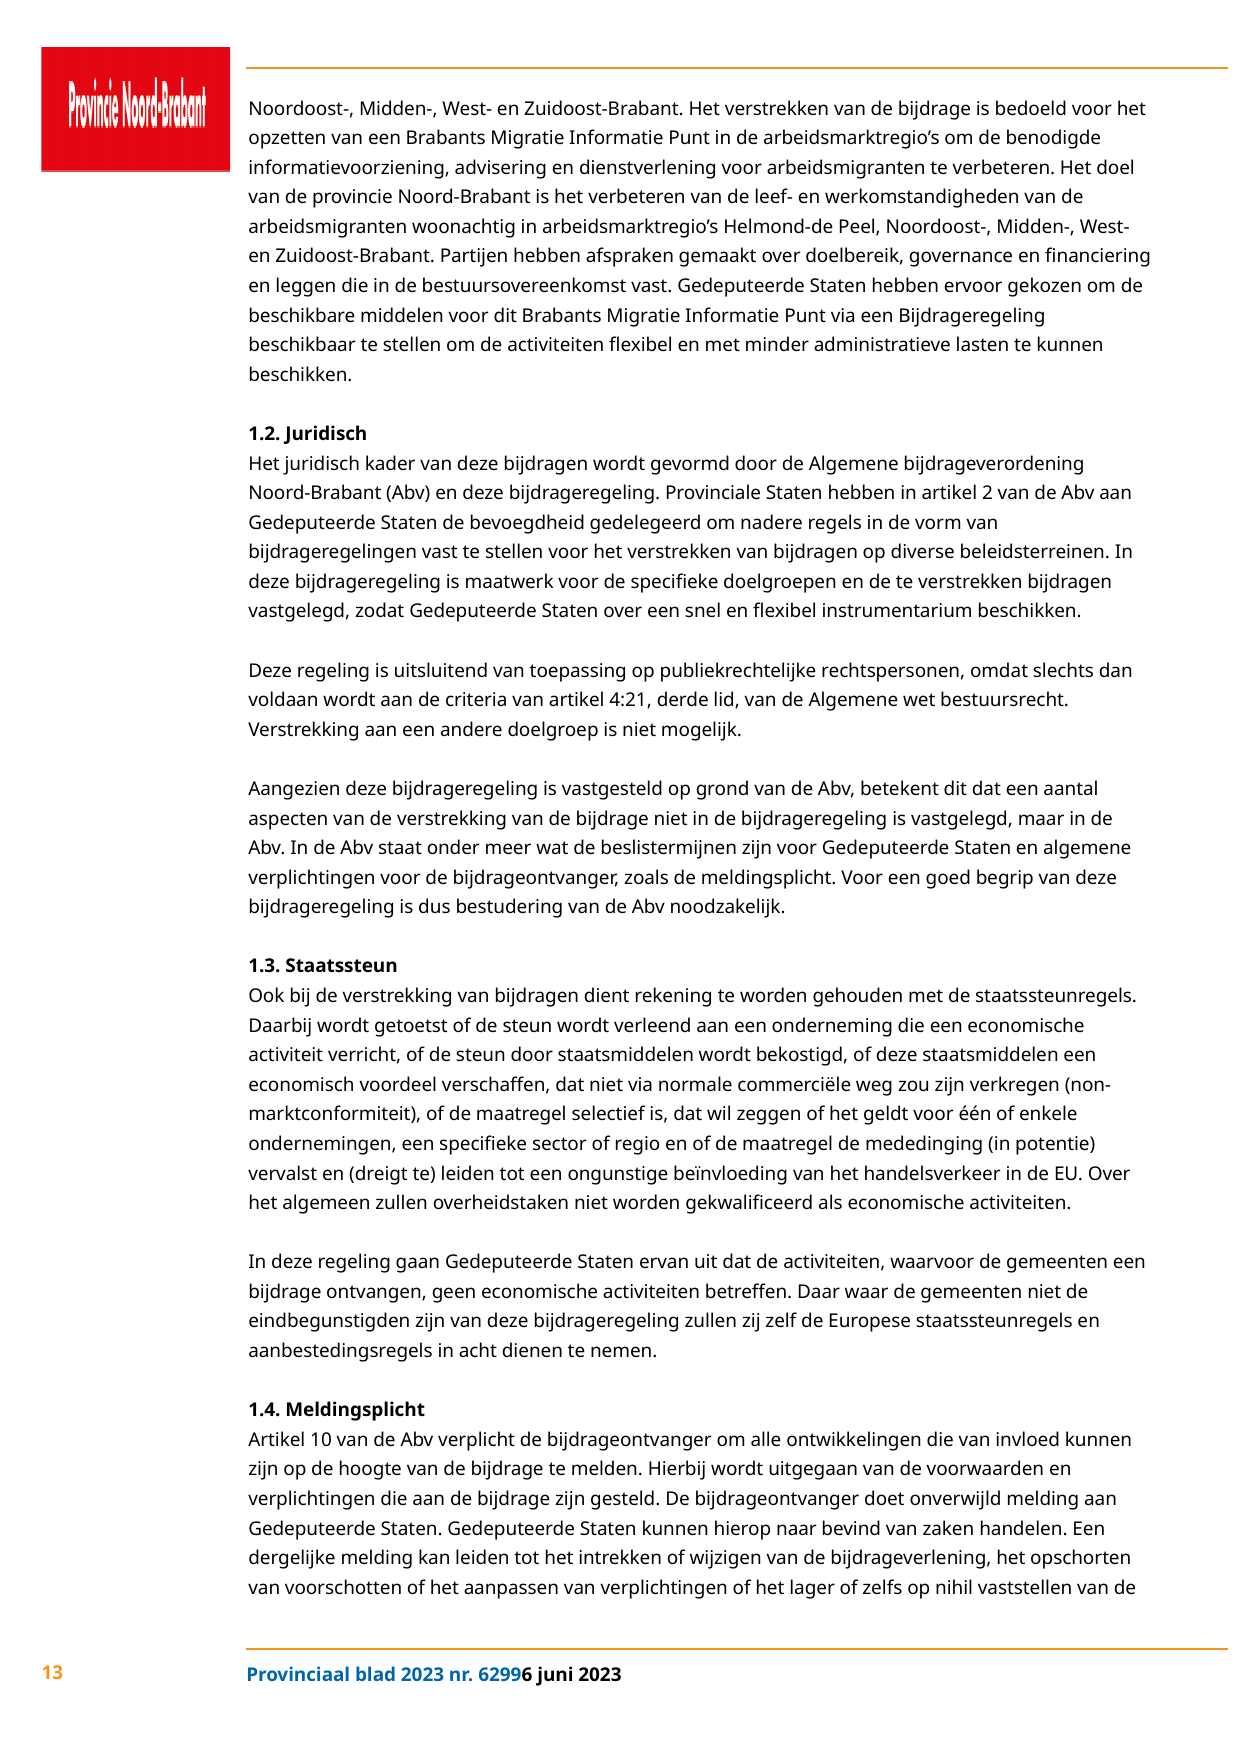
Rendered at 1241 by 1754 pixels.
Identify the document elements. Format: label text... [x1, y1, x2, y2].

text Het juridisch kader van deze bijdragen wordt gevormd door de Algemene bijdrageverordening Noord-Brabant (Abv) en deze bijdrageregeling. Provinciale Staten hebben in artikel 2 van de Abv aan Gedeputeerde Staten de bevoegdheid gedelegeerd om nadere regels in de vorm van bijdrageregelingen vast te stellen voor het verstrekken van bijdragen op diverse beleidsterreinen. In deze bijdrageregeling is maatwerk voor de specifieke doelgroepen en de te verstrekken bijdragen vastgelegd, zodat Gedeputeerde Staten over een snel en flexibel instrumentarium beschikken. [248, 450, 1152, 623]
text 1.3. Staatssteun [248, 953, 1152, 978]
text 1.2. Juridisch [248, 420, 1152, 446]
text Artikel 10 van de Abv verplicht de bijdrageontvanger om alle ontwikkelingen die van invloed kunnen zijn op de hoogte van de bijdrage te melden. Hierbij wordt uitgegaan van de voorwaarden en verplichtingen die aan de bijdrage zijn gesteld. De bijdrageontvanger doet onverwijld melding aan Gedeputeerde Staten. Gedeputeerde Staten kunnen hierop naar bevind van zaken handelen. Een dergelijke melding kan leiden tot het intrekken of wijzigen van de bijdrageverlening, het opschorten van voorschotten of het aanpassen van verplichtingen of het lager of zelfs op nihil vaststellen van de [248, 1426, 1152, 1600]
text Aangezien deze bijdrageregeling is vastgesteld op grond van de Abv, betekent dit dat een aantal aspecten van de verstrekking van de bijdrage niet in de bijdrageregeling is vastgelegd, maar in de Abv. In de Abv staat onder meer wat de beslistermijnen zijn voor Gedeputeerde Staten en algemene verplichtingen voor de bijdrageontvanger, zoals de meldingsplicht. Voor een goed begrip van deze bijdrageregeling is dus bestudering van de Abv noodzakelijk. [248, 775, 1152, 919]
text Ook bij de verstrekking van bijdragen dient rekening te worden gehouden met de staatssteunregels. Daarbij wordt getoetst of de steun wordt verleend aan een onderneming die een economische activiteit verricht, of de steun door staatsmiddelen wordt bekostigd, of deze staatsmiddelen een economisch voordeel verschaffen, dat niet via normale commerciële weg zou zijn verkregen (non-marktconformiteit), of de maatregel selectief is, dat wil zeggen of het geldt voor één of enkele ondernemingen, een specifieke sector of regio en of de maatregel de mededinging (in potentie) vervalst en (dreigt te) leiden tot een ongunstige beïnvloeding van het handelsverkeer in de EU. Over het algemeen zullen overheidstaken niet worden gekwalificeerd als economische activiteiten. [248, 982, 1152, 1215]
text Noordoost-, Midden-, West- en Zuidoost-Brabant. Het verstrekken van de bijdrage is bedoeld voor het opzetten van een Brabants Migratie Informatie Punt in de arbeidsmarktregio’s om de benodigde informatievoorziening, advisering en dienstverlening voor arbeidsmigranten te verbeteren. Het doel van de provincie Noord-Brabant is het verbeteren van de leef- en werkomstandigheden van de arbeidsmigranten woonachtig in arbeidsmarktregio’s Helmond-de Peel, Noordoost-, Midden-, West- en Zuidoost-Brabant. Partijen hebben afspraken gemaakt over doelbereik, governance en financiering en leggen die in de bestuursovereenkomst vast. Gedeputeerde Staten hebben ervoor gekozen om de beschikbare middelen voor dit Brabants Migratie Informatie Punt via een Bijdrageregeling beschikbaar te stellen om de activiteiten flexibel en met minder administratieve lasten te kunnen beschikken. [248, 95, 1152, 387]
text 1.4. Meldingsplicht [248, 1396, 1152, 1422]
text In deze regeling gaan Gedeputeerde Staten ervan uit dat de activiteiten, waarvoor de gemeenten een bijdrage ontvangen, geen economische activiteiten betreffen. Daar waar de gemeenten niet de eindbegunstigden zijn van deze bijdrageregeling zullen zij zelf de Europese staatssteunregels en aanbestedingsregels in acht dienen te nemen. [248, 1248, 1152, 1363]
picture [41, 47, 231, 172]
text Deze regeling is uitsluitend van toepassing op publiekrechtelijke rechtspersonen, omdat slechts dan voldaan wordt aan de criteria van artikel 4:21, derde lid, van de Algemene wet bestuursrecht. Verstrekking aan een andere doelgroep is niet mogelijk. [248, 657, 1152, 742]
